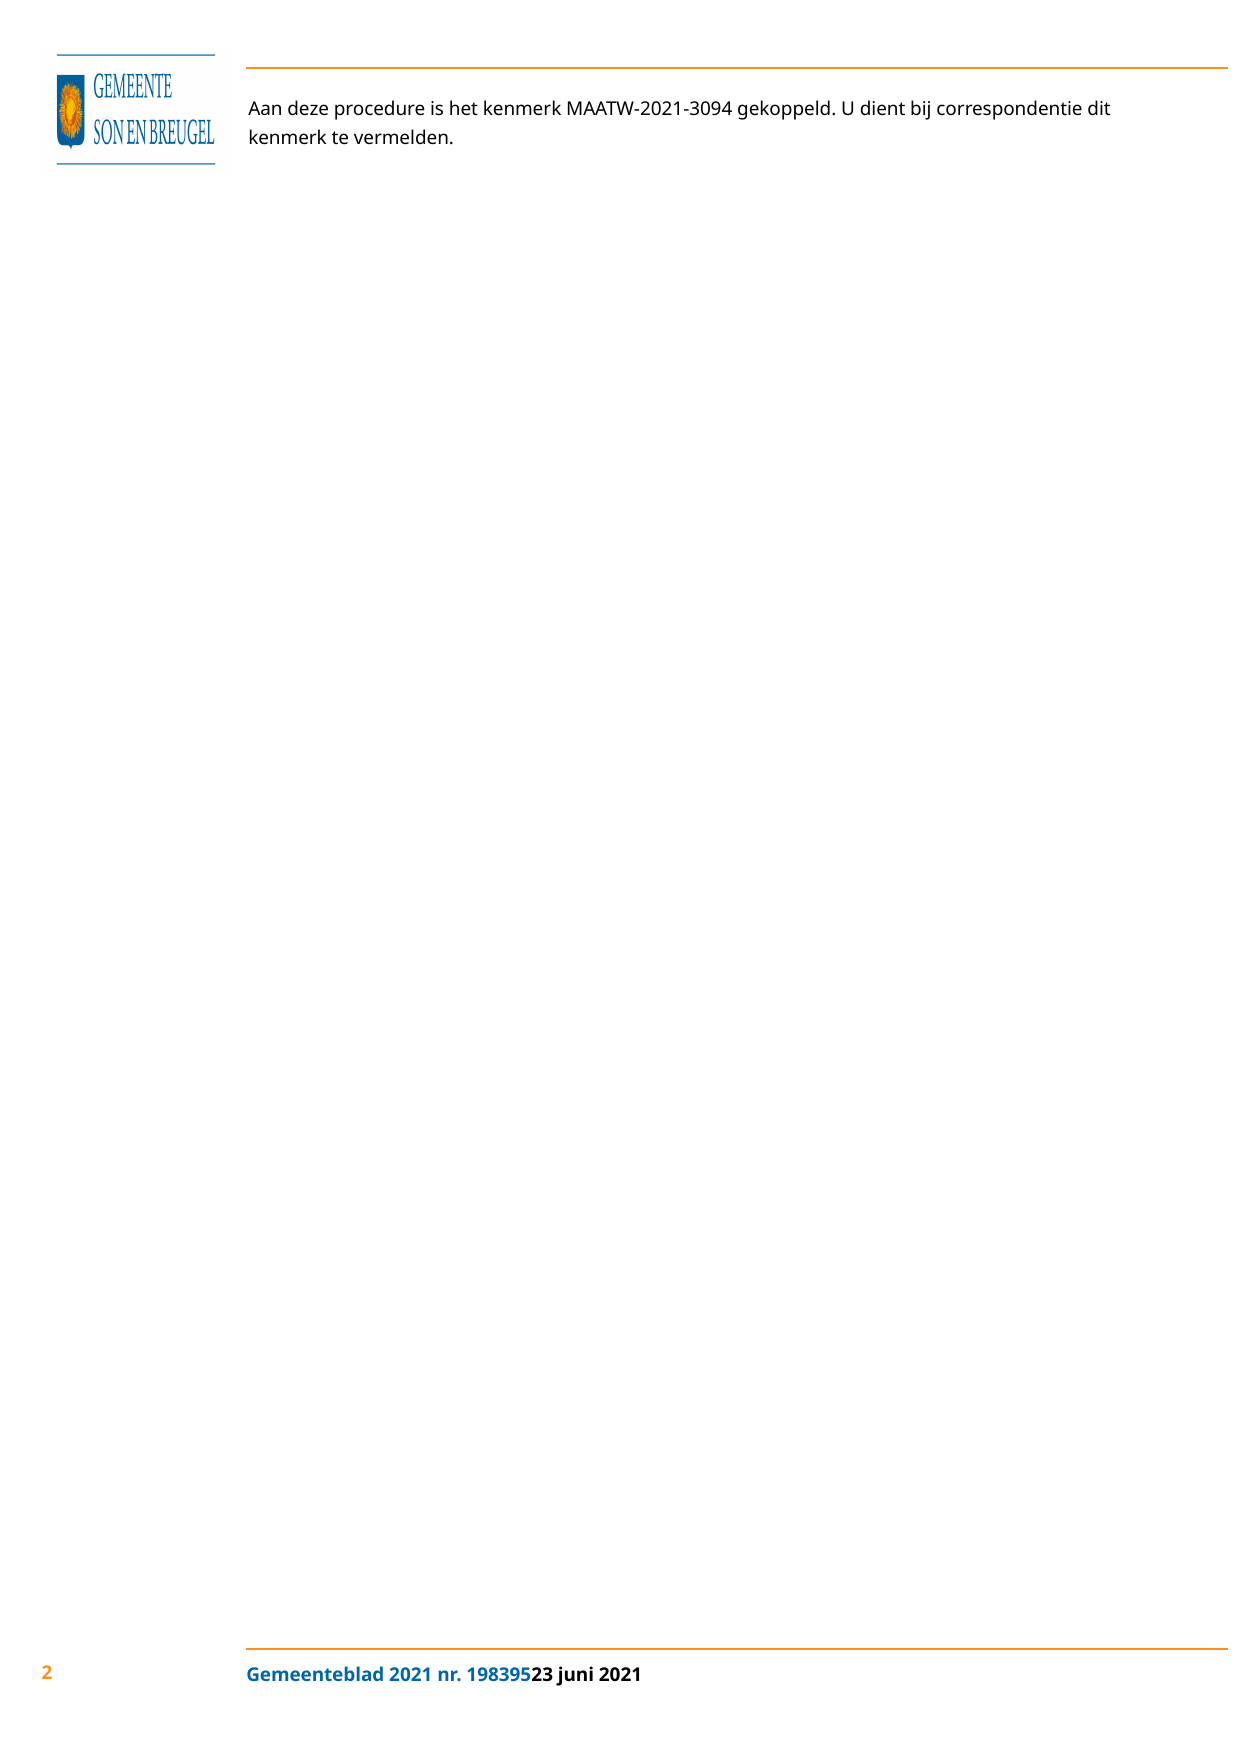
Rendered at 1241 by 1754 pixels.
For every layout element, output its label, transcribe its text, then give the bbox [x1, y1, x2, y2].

text Aan deze procedure is het kenmerk MAATW-2021-3094 gekoppeld. U dient bij correspondentie dit kenmerk te vermelden. [248, 95, 1152, 150]
picture [41, 47, 231, 172]
